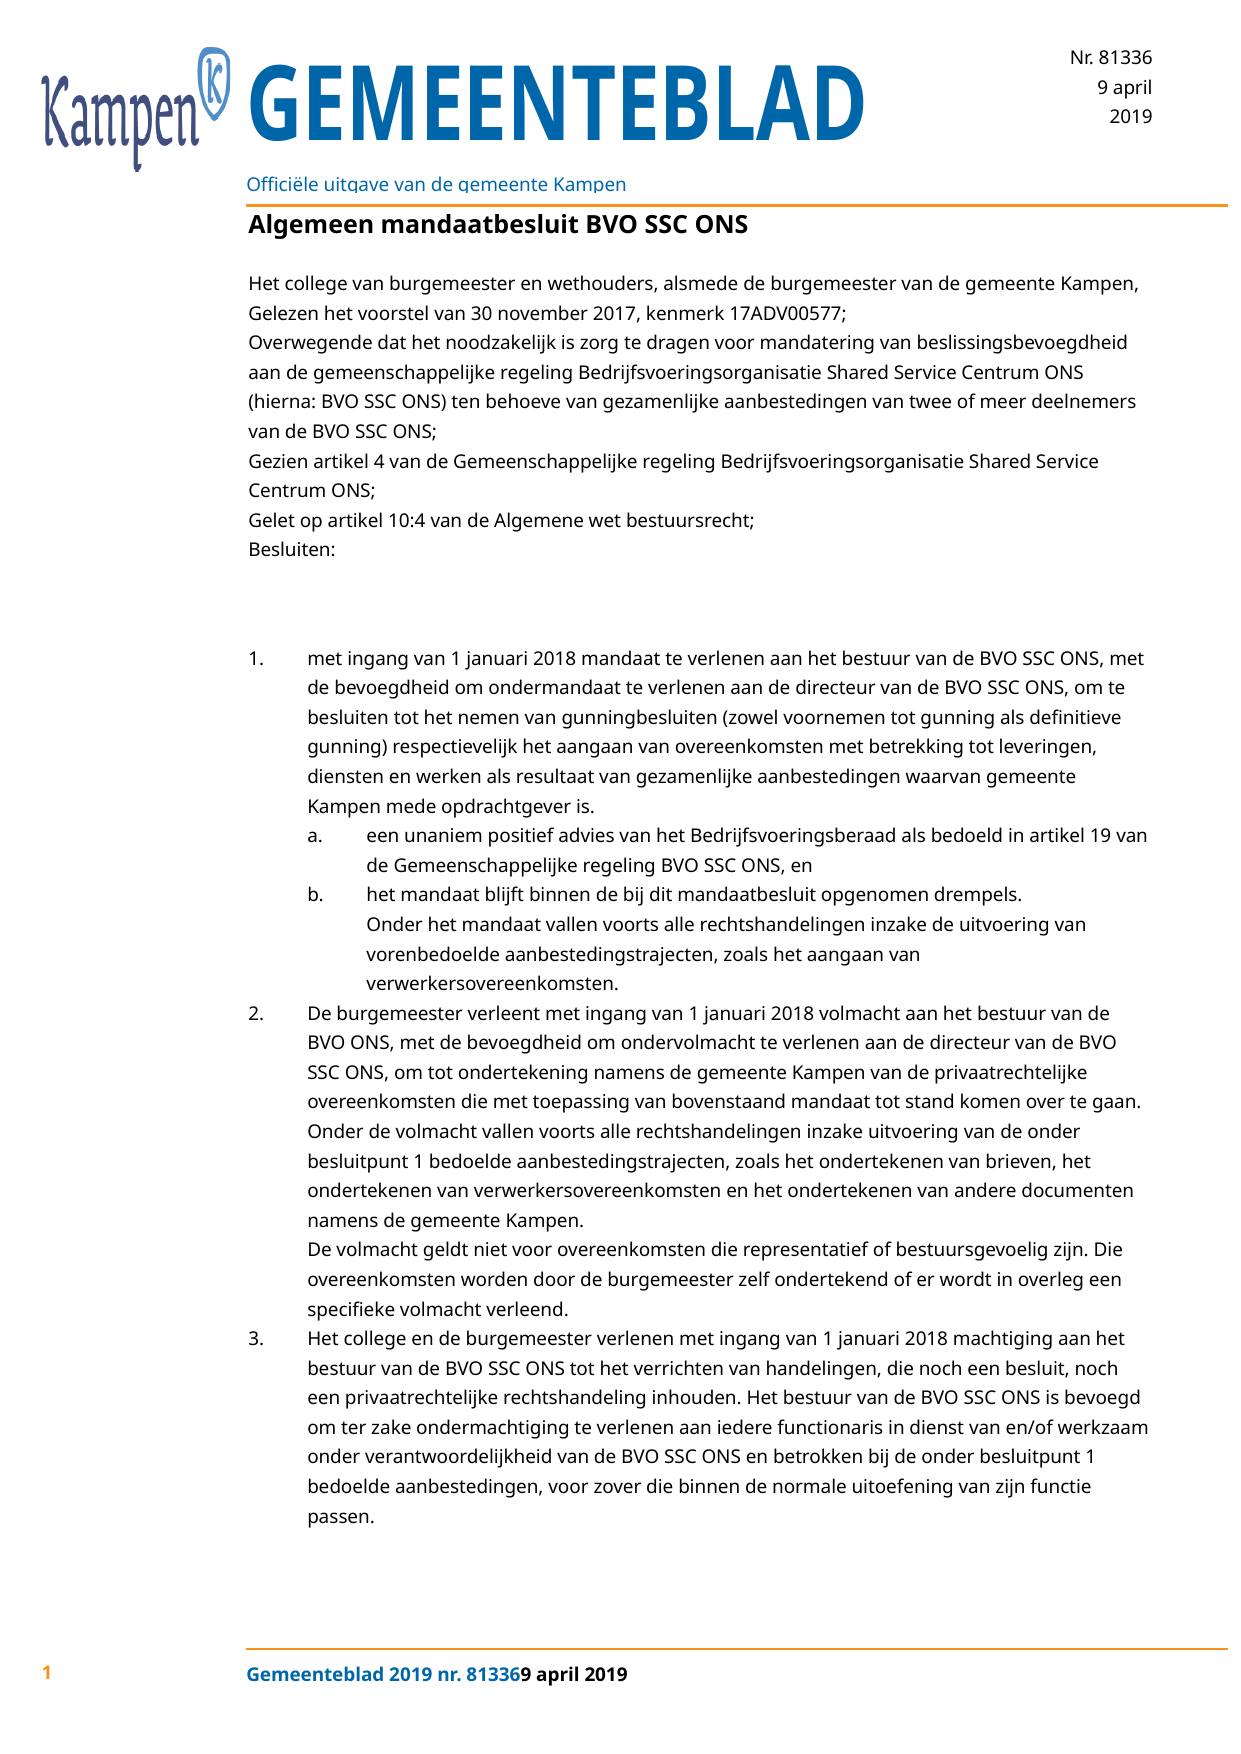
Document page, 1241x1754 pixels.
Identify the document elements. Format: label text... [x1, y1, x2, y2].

list De burgemeester verleent met ingang van 1 januari 2018 volmacht aan het bestuur van de BVO ONS, met de bevoegdheid om ondervolmacht te verlenen aan de directeur van de BVO SSC ONS, om tot ondertekening namens de gemeente Kampen van de privaatrechtelijke overeenkomsten die met toepassing van bovenstaand mandaat tot stand komen over te gaan. [248, 1000, 1152, 1114]
text Besluiten: [248, 537, 1152, 562]
text Gezien artikel 4 van de Gemeenschappelijke regeling Bedrijfsvoeringsorganisatie Shared Service Centrum ONS; [248, 448, 1152, 503]
picture [41, 47, 231, 172]
list Het college en de burgemeester verlenen met ingang van 1 januari 2018 machtiging aan het bestuur van de BVO SSC ONS tot het verrichten van handelingen, die noch een besluit, noch een privaatrechtelijke rechtshandeling inhouden. Het bestuur van de BVO SSC ONS is bevoegd om ter zake ondermachtiging te verlenen aan iedere functionaris in dienst van en/of werkzaam onder verantwoordelijkheid van de BVO SSC ONS en betrokken bij de onder besluitpunt 1 bedoelde aanbestedingen, voor zover die binnen de normale uitoefening van zijn functie passen. [248, 1325, 1152, 1529]
list het mandaat blijft binnen de bij dit mandaatbesluit opgenomen drempels. [307, 882, 1152, 907]
text Het college van burgemeester en wethouders, alsmede de burgemeester van de gemeente Kampen, [248, 270, 1152, 296]
list een unaniem positief advies van het Bedrijfsvoeringsberaad als bedoeld in artikel 19 van de Gemeenschappelijke regeling BVO SSC ONS, en [307, 822, 1152, 878]
text Gelezen het voorstel van 30 november 2017, kenmerk 17ADV00577; [248, 300, 1152, 326]
text Overwegende dat het noodzakelijk is zorg te dragen voor mandatering van beslissingsbevoegdheid aan de gemeenschappelijke regeling Bedrijfsvoeringsorganisatie Shared Service Centrum ONS (hierna: BVO SSC ONS) ten behoeve van gezamenlijke aanbestedingen van twee of meer deelnemers van de BVO SSC ONS; [248, 329, 1152, 444]
list De volmacht geldt niet voor overeenkomsten die representatief of bestuursgevoelig zijn. Die overeenkomsten worden door de burgemeester zelf ondertekend of er wordt in overleg een specifieke volmacht verleend. [248, 1237, 1152, 1322]
list met ingang van 1 januari 2018 mandaat te verlenen aan het bestuur van de BVO SSC ONS, met de bevoegdheid om ondermandaat te verlenen aan de directeur van de BVO SSC ONS, om te besluiten tot het nemen van gunningbesluiten (zowel voornemen tot gunning als definitieve gunning) respectievelijk het aangaan van overeenkomsten met betrekking tot leveringen, diensten en werken als resultaat van gezamenlijke aanbestedingen waarvan gemeente Kampen mede opdrachtgever is. [248, 645, 1152, 819]
list Onder de volmacht vallen voorts alle rechtshandelingen inzake uitvoering van de onder besluitpunt 1 bedoelde aanbestedingstrajecten, zoals het ondertekenen van brieven, het ondertekenen van verwerkersovereenkomsten en het ondertekenen van andere documenten namens de gemeente Kampen. [248, 1118, 1152, 1233]
list Onder het mandaat vallen voorts alle rechtshandelingen inzake de uitvoering van vorenbedoelde aanbestedingstrajecten, zoals het aangaan van verwerkersovereenkomsten. [307, 911, 1152, 996]
text Algemeen mandaatbesluit BVO SSC ONS [248, 207, 1152, 241]
text Gelet op artikel 10:4 van de Algemene wet bestuursrecht; [248, 507, 1152, 533]
